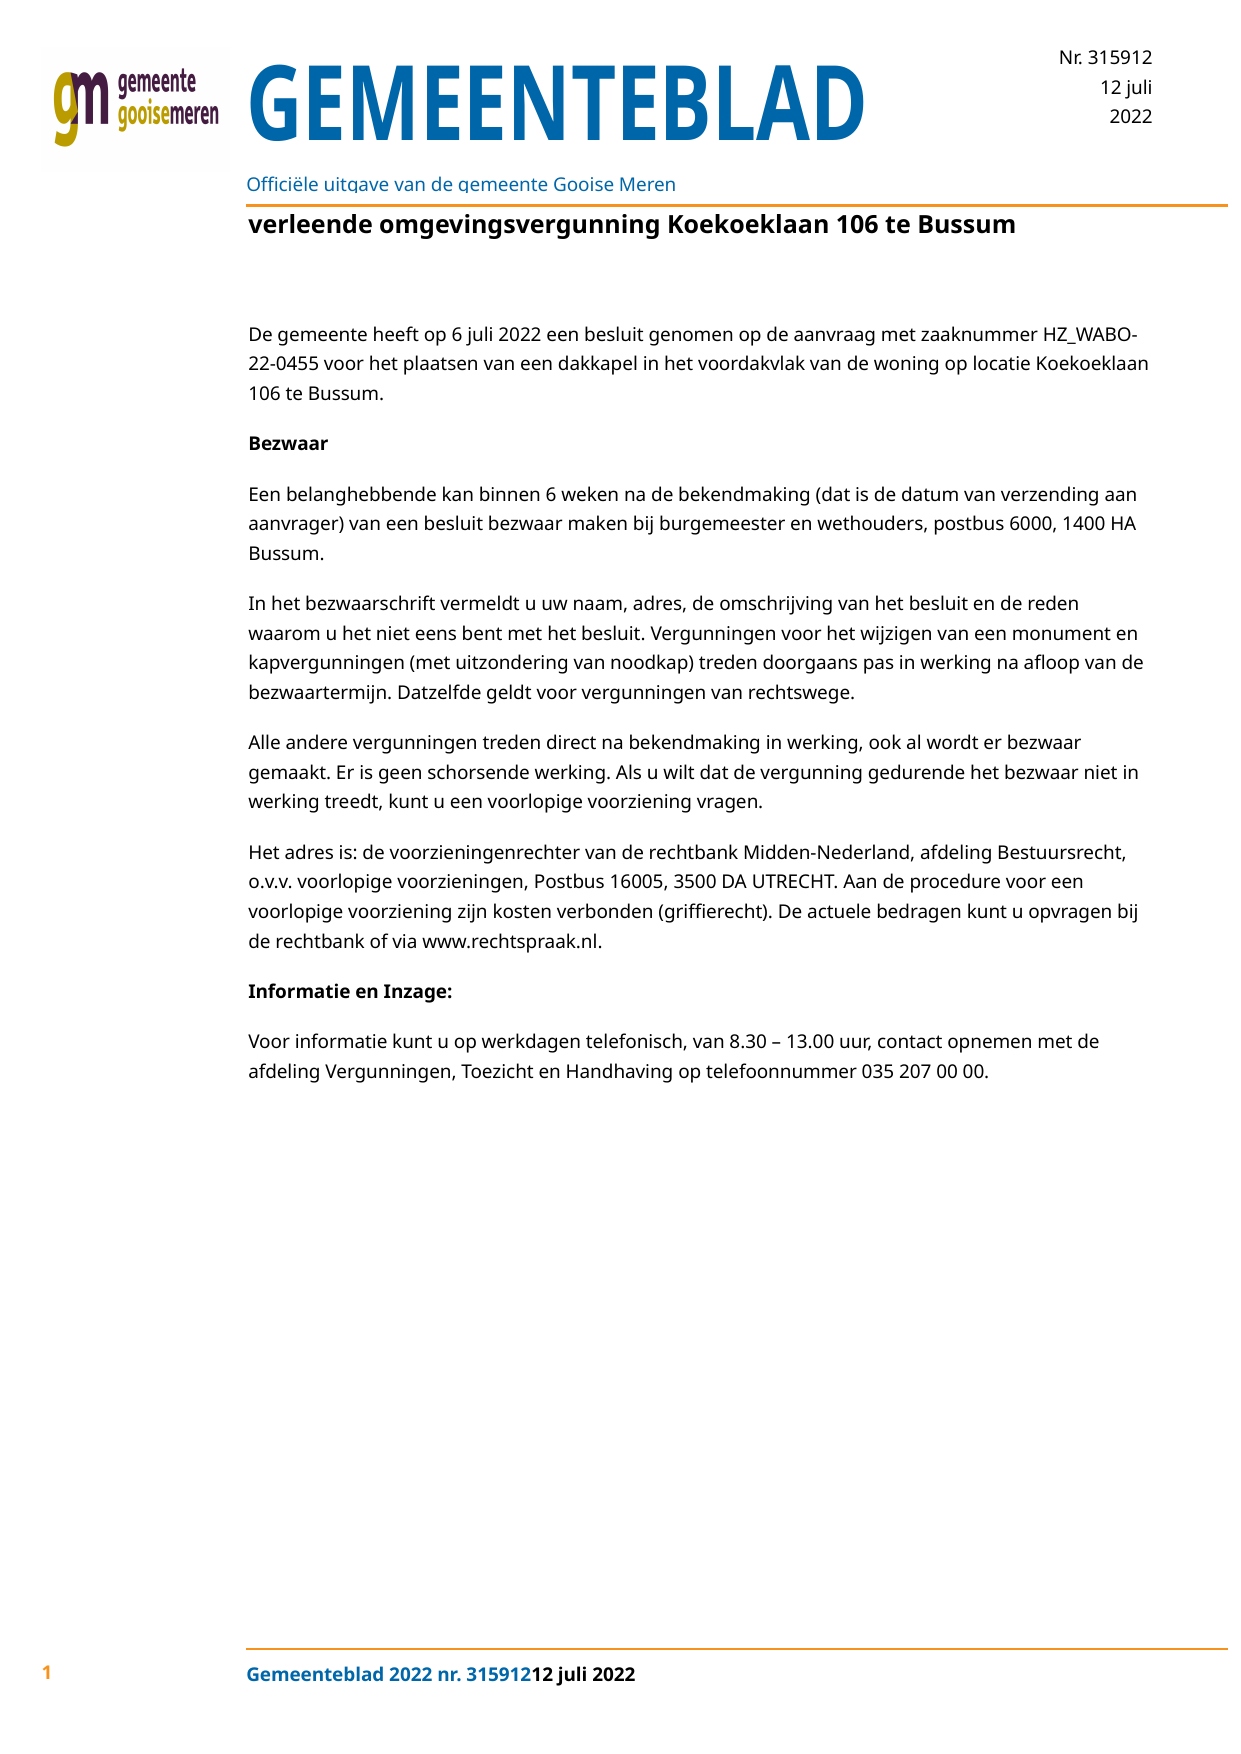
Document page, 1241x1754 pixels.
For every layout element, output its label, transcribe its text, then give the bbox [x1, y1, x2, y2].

text Informatie en Inzage: [248, 978, 1152, 1004]
text Bezwaar [248, 430, 1152, 456]
text In het bezwaarschrift vermeldt u uw naam, adres, de omschrijving van het besluit en de reden waarom u het niet eens bent met het besluit. Vergunningen voor het wijzigen van een monument en kapvergunningen (met uitzondering van noodkap) treden doorgaans pas in werking na afloop van de bezwaartermijn. Datzelfde geldt voor vergunningen van rechtswege. [248, 590, 1152, 705]
text De gemeente heeft op 6 juli 2022 een besluit genomen op de aanvraag met zaaknummer HZ_WABO-22-0455 voor het plaatsen van een dakkapel in het voordakvlak van de woning op locatie Koekoeklaan 106 te Bussum. [248, 321, 1152, 406]
text verleende omgevingsvergunning Koekoeklaan 106 te Bussum [248, 207, 1152, 241]
picture [41, 47, 231, 172]
text Voor informatie kunt u op werkdagen telefonisch, van 8.30 – 13.00 uur, contact opnemen met de afdeling Vergunningen, Toezicht en Handhaving op telefoonnummer 035 207 00 00. [248, 1029, 1152, 1084]
text Een belanghebbende kan binnen 6 weken na de bekendmaking (dat is de datum van verzending aan aanvrager) van een besluit bezwaar maken bij burgemeester en wethouders, postbus 6000, 1400 HA Bussum. [248, 481, 1152, 566]
text Alle andere vergunningen treden direct na bekendmaking in werking, ook al wordt er bezwaar gemaakt. Er is geen schorsende werking. Als u wilt dat de vergunning gedurende het bezwaar niet in werking treedt, kunt u een voorlopige voorziening vragen. [248, 729, 1152, 814]
text Het adres is: de voorzieningenrechter van de rechtbank Midden-Nederland, afdeling Bestuursrecht, o.v.v. voorlopige voorzieningen, Postbus 16005, 3500 DA UTRECHT. Aan de procedure voor een voorlopige voorziening zijn kosten verbonden (griffierecht). De actuele bedragen kunt u opvragen bij de rechtbank of via www.rechtspraak.nl. [248, 839, 1152, 953]
